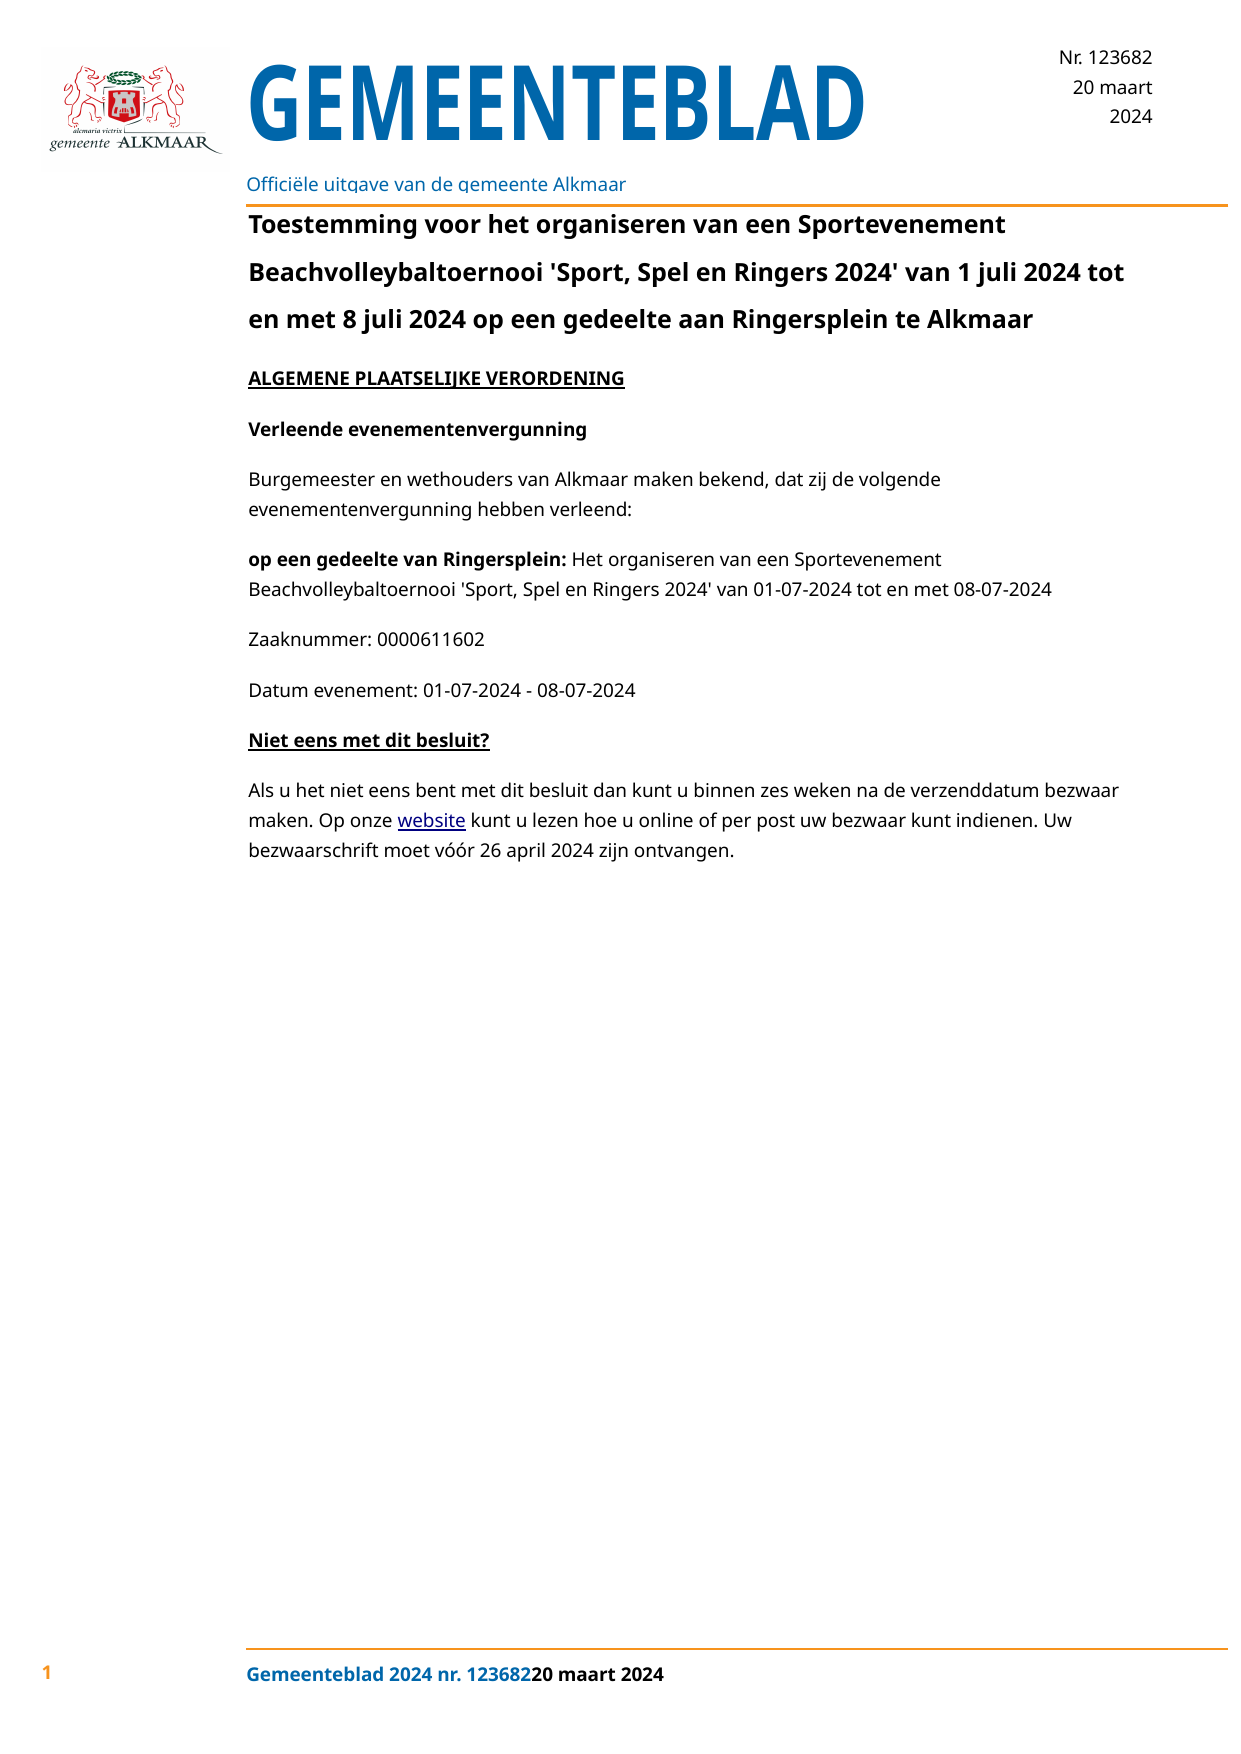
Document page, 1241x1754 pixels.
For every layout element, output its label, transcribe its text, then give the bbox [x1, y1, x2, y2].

picture [41, 47, 231, 172]
text Als u het niet eens bent met dit besluit dan kunt u binnen zes weken na de verzenddatum bezwaar maken. Op onze website kunt u lezen hoe u online of per post uw bezwaar kunt indienen. Uw bezwaarschrift moet vóór 26 april 2024 zijn ontvangen. [248, 778, 1152, 862]
text ALGEMENE PLAATSELIJKE VERORDENING [248, 366, 1152, 391]
text Niet eens met dit besluit? [248, 727, 1152, 753]
text Zaaknummer: 0000611602 [248, 626, 1152, 652]
text Toestemming voor het organiseren van een Sportevenement Beachvolleybaltoernooi 'Sport, Spel en Ringers 2024' van 1 juli 2024 tot en met 8 juli 2024 op een gedeelte aan Ringersplein te Alkmaar [248, 207, 1152, 336]
text Verleende evenementenvergunning [248, 416, 1152, 442]
text Datum evenement: 01-07-2024 - 08-07-2024 [248, 677, 1152, 702]
text Burgemeester en wethouders van Alkmaar maken bekend, dat zij de volgende evenementenvergunning hebben verleend: [248, 466, 1152, 522]
text op een gedeelte van Ringersplein: Het organiseren van een Sportevenement Beachvolleybaltoernooi 'Sport, Spel en Ringers 2024' van 01-07-2024 tot en met 08-07-2024 [248, 546, 1152, 602]
